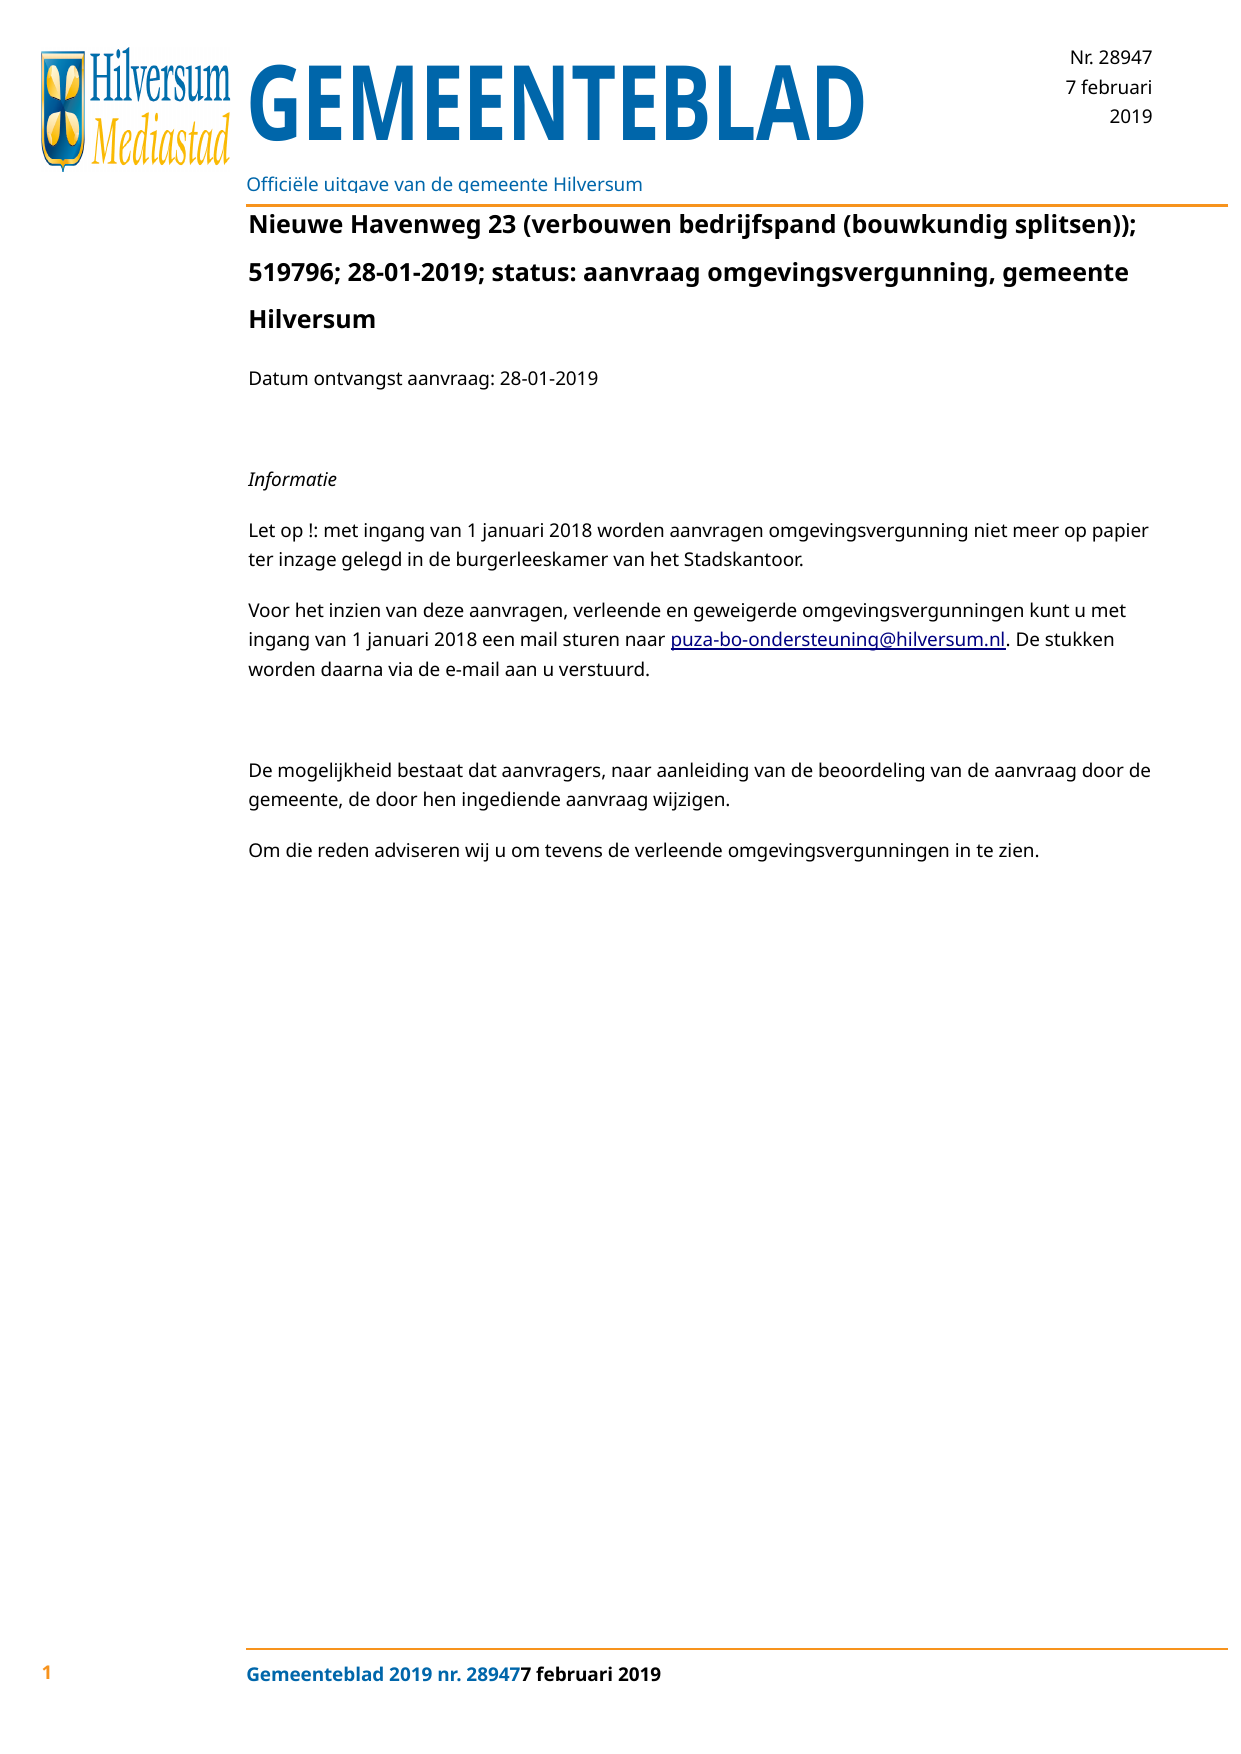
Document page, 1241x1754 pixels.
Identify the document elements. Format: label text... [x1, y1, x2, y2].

text Voor het inzien van deze aanvragen, verleende en geweigerde omgevingsvergunningen kunt u met ingang van 1 januari 2018 een mail sturen naar puza-bo-ondersteuning@hilversum.nl. De stukken worden daarna via de e-mail aan u verstuurd. [248, 597, 1152, 682]
text Nieuwe Havenweg 23 (verbouwen bedrijfspand (bouwkundig splitsen)); 519796; 28-01-2019; status: aanvraag omgevingsvergunning, gemeente Hilversum [248, 207, 1152, 336]
text De mogelijkheid bestaat dat aanvragers, naar aanleiding van de beoordeling van de aanvraag door de gemeente, de door hen ingediende aanvraag wijzigen. [248, 757, 1152, 812]
text Om die reden adviseren wij u om tevens de verleende omgevingsvergunningen in te zien. [248, 837, 1152, 862]
text Informatie [248, 466, 1152, 492]
text Datum ontvangst aanvraag: 28-01-2019 [248, 366, 1152, 391]
picture [41, 47, 231, 172]
text Let op !: met ingang van 1 januari 2018 worden aanvragen omgevingsvergunning niet meer op papier ter inzage gelegd in de burgerleeskamer van het Stadskantoor. [248, 517, 1152, 572]
